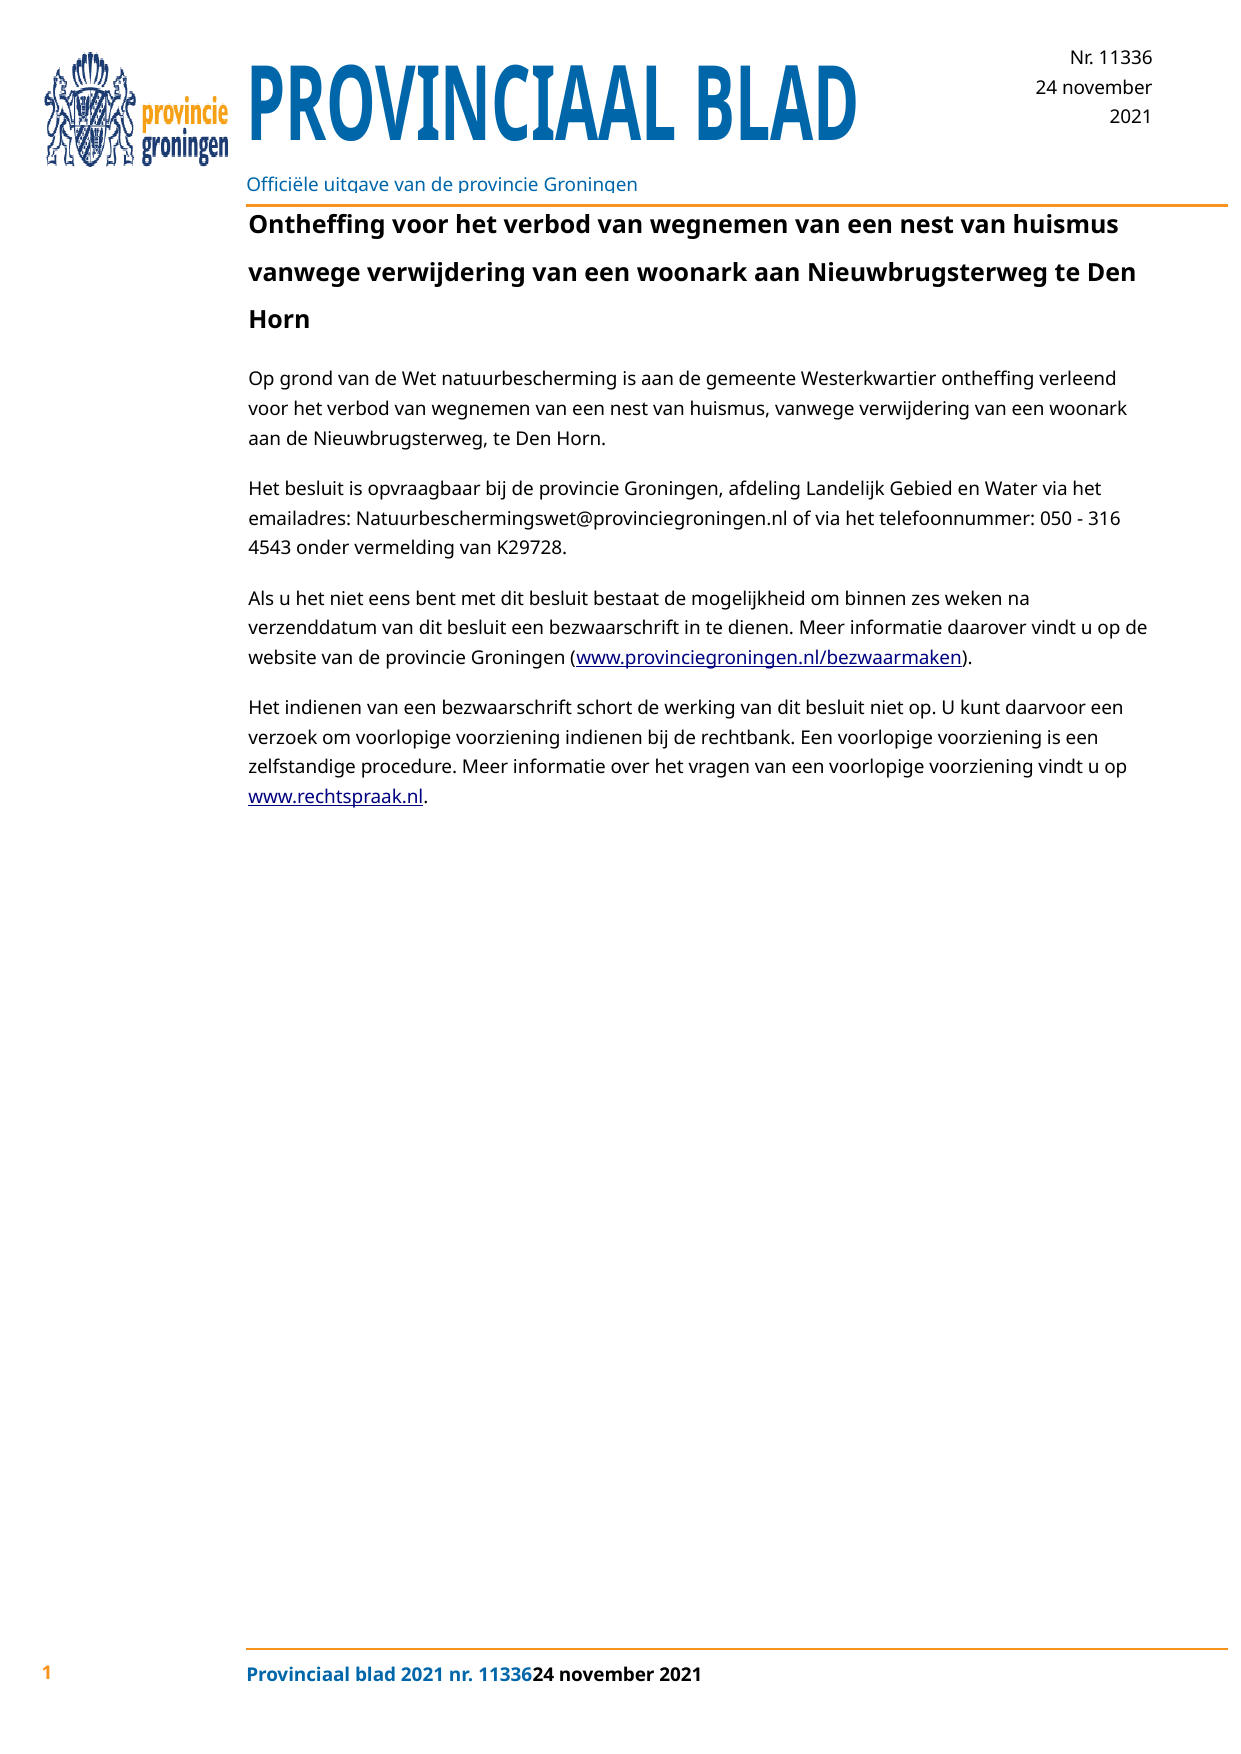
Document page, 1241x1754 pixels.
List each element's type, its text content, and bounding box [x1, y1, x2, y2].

text Het besluit is opvraagbaar bij de provincie Groningen, afdeling Landelijk Gebied en Water via het emailadres: Natuurbeschermingswet@provinciegroningen.nl of via het telefoonnummer: 050 - 316 4543 onder vermelding van K29728. [248, 475, 1152, 560]
text Als u het niet eens bent met dit besluit bestaat de mogelijkheid om binnen zes weken na verzenddatum van dit besluit een bezwaarschrift in te dienen. Meer informatie daarover vindt u op de website van de provincie Groningen (www.provinciegroningen.nl/bezwaarmaken). [248, 585, 1152, 669]
text Ontheffing voor het verbod van wegnemen van een nest van huismus vanwege verwijdering van een woonark aan Nieuwbrugsterweg te Den Horn [248, 207, 1152, 336]
picture [41, 47, 231, 172]
text Het indienen van een bezwaarschrift schort de werking van dit besluit niet op. U kunt daarvoor een verzoek om voorlopige voorziening indienen bij de rechtbank. Een voorlopige voorziening is een zelfstandige procedure. Meer informatie over het vragen van een voorlopige voorziening vindt u op www.rechtspraak.nl. [248, 694, 1152, 809]
text Op grond van de Wet natuurbescherming is aan de gemeente Westerkwartier ontheffing verleend voor het verbod van wegnemen van een nest van huismus, vanwege verwijdering van een woonark aan de Nieuwbrugsterweg, te Den Horn. [248, 366, 1152, 450]
